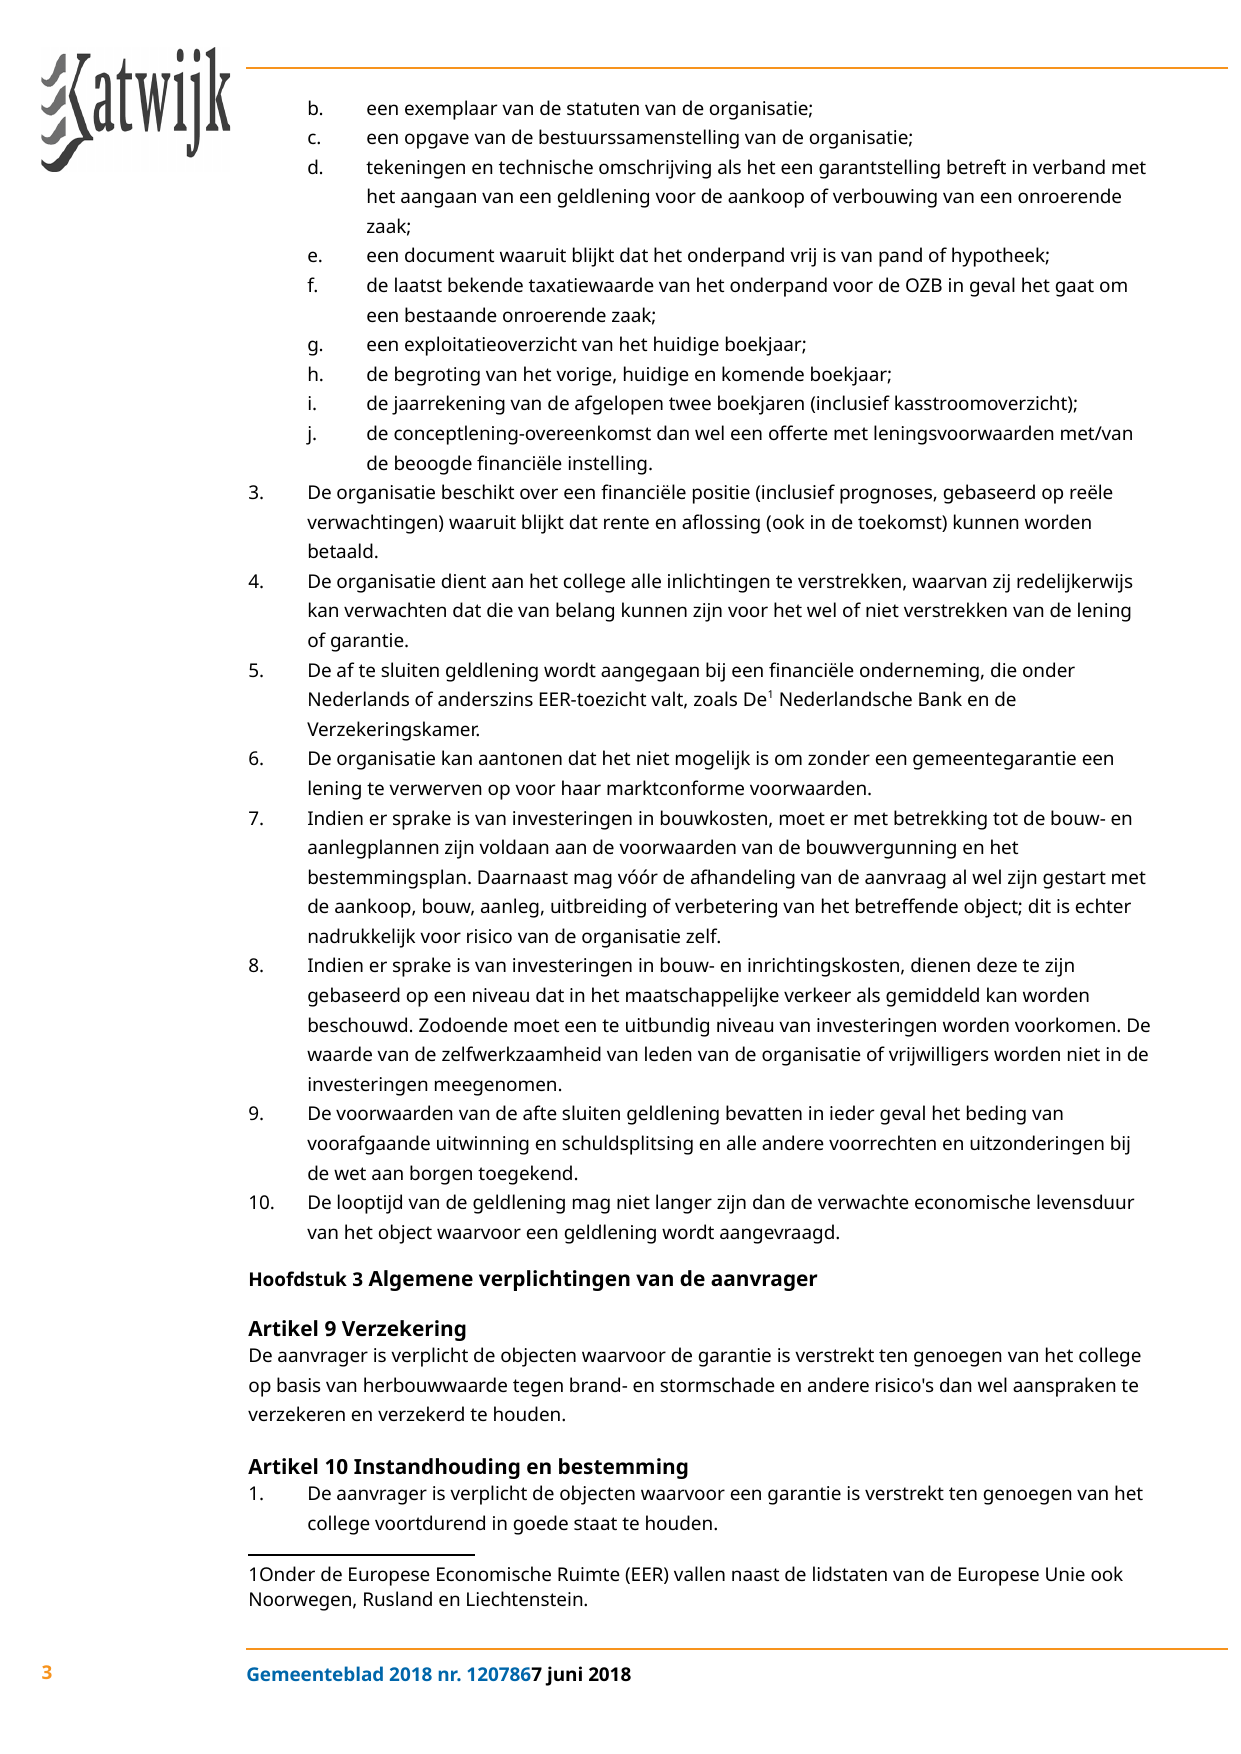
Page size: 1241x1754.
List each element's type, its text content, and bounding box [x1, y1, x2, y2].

list Indien er sprake is van investeringen in bouw- en inrichtingskosten, dienen deze te zijn gebaseerd op een niveau dat in het maatschappelijke verkeer als gemiddeld kan worden beschouwd. Zodoende moet een te uitbundig niveau van investeringen worden voorkomen. De waarde van de zelfwerkzaamheid van leden van de organisatie of vrijwilligers worden niet in de investeringen meegenomen. [248, 953, 1152, 1097]
text Artikel 9 Verzekering [248, 1314, 1152, 1342]
list De organisatie dient aan het college alle inlichtingen te verstrekken, waarvan zij redelijkerwijs kan verwachten dat die van belang kunnen zijn voor het wel of niet verstrekken van de lening of garantie. [248, 568, 1152, 653]
text Artikel 10 Instandhouding en bestemming [248, 1452, 1152, 1480]
list een document waaruit blijkt dat het onderpand vrij is van pand of hypotheek; [307, 243, 1152, 268]
list een exemplaar van de statuten van de organisatie; [307, 95, 1152, 121]
list De aanvrager is verplicht de objecten waarvoor een garantie is verstrekt ten genoegen van het college voortdurend in goede staat te houden. [248, 1480, 1152, 1536]
list een opgave van de bestuurssamenstelling van de organisatie; [307, 124, 1152, 150]
list de begroting van het vorige, huidige en komende boekjaar; [307, 361, 1152, 387]
list De organisatie kan aantonen dat het niet mogelijk is om zonder een gemeentegarantie een lening te verwerven op voor haar marktconforme voorwaarden. [248, 746, 1152, 801]
list Onder de Europese Economische Ruimte (EER) vallen naast de lidstaten van de Europese Unie ook Noorwegen, Rusland en Liechtenstein. [248, 1561, 1152, 1612]
list De af te sluiten geldlening wordt aangegaan bij een financiële onderneming, die onder Nederlands of anderszins EER-toezicht valt, zoals De Nederlandsche Bank en de Verzekeringskamer. [248, 657, 1152, 742]
list Indien er sprake is van investeringen in bouwkosten, moet er met betrekking tot de bouw- en aanlegplannen zijn voldaan aan de voorwaarden van de bouwvergunning en het bestemmingsplan. Daarnaast mag vóór de afhandeling van de aanvraag al wel zijn gestart met de aankoop, bouw, aanleg, uitbreiding of verbetering van het betreffende object; dit is echter nadrukkelijk voor risico van de organisatie zelf. [248, 805, 1152, 949]
list De looptijd van de geldlening mag niet langer zijn dan de verwachte economische levensduur van het object waarvoor een geldlening wordt aangevraagd. [248, 1189, 1152, 1245]
text De aanvrager is verplicht de objecten waarvoor de garantie is verstrekt ten genoegen van het college op basis van herbouwwaarde tegen brand- en stormschade en andere risico's dan wel aanspraken te verzekeren en verzekerd te houden. [248, 1342, 1152, 1427]
list de laatst bekende taxatiewaarde van het onderpand voor de OZB in geval het gaat om een bestaande onroerende zaak; [307, 272, 1152, 328]
list De organisatie beschikt over een financiële positie (inclusief prognoses, gebaseerd op reële verwachtingen) waaruit blijkt dat rente en aflossing (ook in de toekomst) kunnen worden betaald. [248, 479, 1152, 564]
list de conceptlening-overeenkomst dan wel een offerte met leningsvoorwaarden met/van de beoogde financiële instelling. [307, 420, 1152, 476]
picture [41, 47, 231, 172]
list de jaarrekening van de afgelopen twee boekjaren (inclusief kasstroomoverzicht); [307, 391, 1152, 416]
list tekeningen en technische omschrijving als het een garantstelling betreft in verband met het aangaan van een geldlening voor de aankoop of verbouwing van een onroerende zaak; [307, 154, 1152, 239]
list een exploitatieoverzicht van het huidige boekjaar; [307, 331, 1152, 357]
list De voorwaarden van de afte sluiten geldlening bevatten in ieder geval het beding van voorafgaande uitwinning en schuldsplitsing en alle andere voorrechten en uitzonderingen bij de wet aan borgen toegekend. [248, 1101, 1152, 1186]
text Hoofdstuk 3 Algemene verplichtingen van de aanvrager [248, 1264, 1152, 1293]
